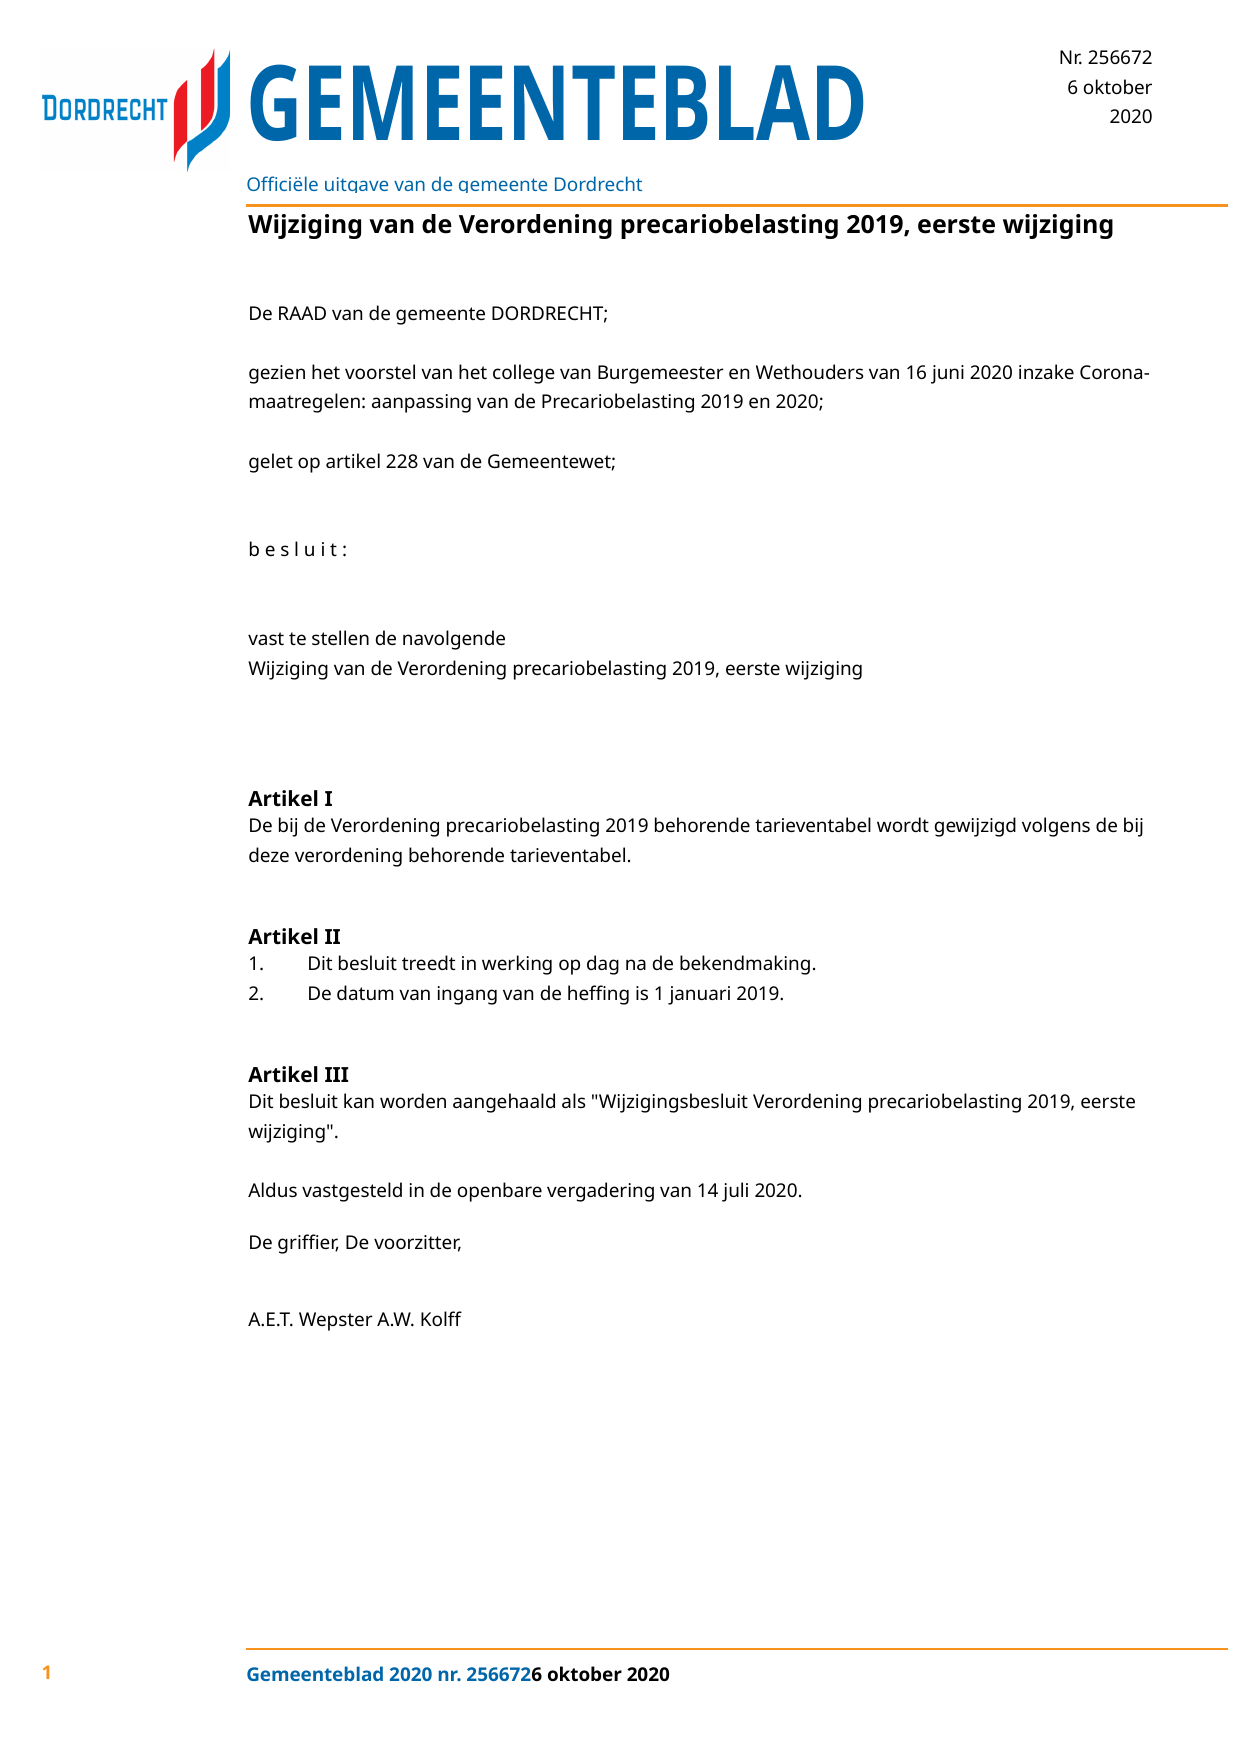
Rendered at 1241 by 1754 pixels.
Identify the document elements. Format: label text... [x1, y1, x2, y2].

text Artikel III [248, 1060, 1152, 1089]
text De RAAD van de gemeente DORDRECHT; [248, 300, 1152, 326]
list De datum van ingang van de heffing is 1 januari 2019. [248, 980, 1152, 1006]
text gelet op artikel 228 van de Gemeentewet; [248, 448, 1152, 473]
text b e s l u i t : [248, 537, 1152, 562]
picture [41, 47, 231, 172]
text vast te stellen de navolgende [248, 625, 1152, 651]
text De bij de Verordening precariobelasting 2019 behorende tarieventabel wordt gewijzigd volgens de bij deze verordening behorende tarieventabel. [248, 813, 1152, 868]
text Dit besluit kan worden aangehaald als "Wijzigingsbesluit Verordening precariobelasting 2019, eerste wijziging". [248, 1089, 1152, 1144]
text Wijziging van de Verordening precariobelasting 2019, eerste wijziging [248, 207, 1152, 241]
text Aldus vastgesteld in de openbare vergadering van 14 juli 2020. [248, 1177, 1152, 1203]
text Wijziging van de Verordening precariobelasting 2019, eerste wijziging [248, 655, 1152, 681]
text Artikel I [248, 784, 1152, 813]
text A.E.T. Wepster A.W. Kolff [248, 1306, 1152, 1332]
text De griffier, De voorzitter, [248, 1229, 1152, 1254]
text Artikel II [248, 922, 1152, 951]
text gezien het voorstel van het college van Burgemeester en Wethouders van 16 juni 2020 inzake Corona-maatregelen: aanpassing van de Precariobelasting 2019 en 2020; [248, 359, 1152, 414]
list Dit besluit treedt in werking op dag na de bekendmaking. [248, 951, 1152, 976]
